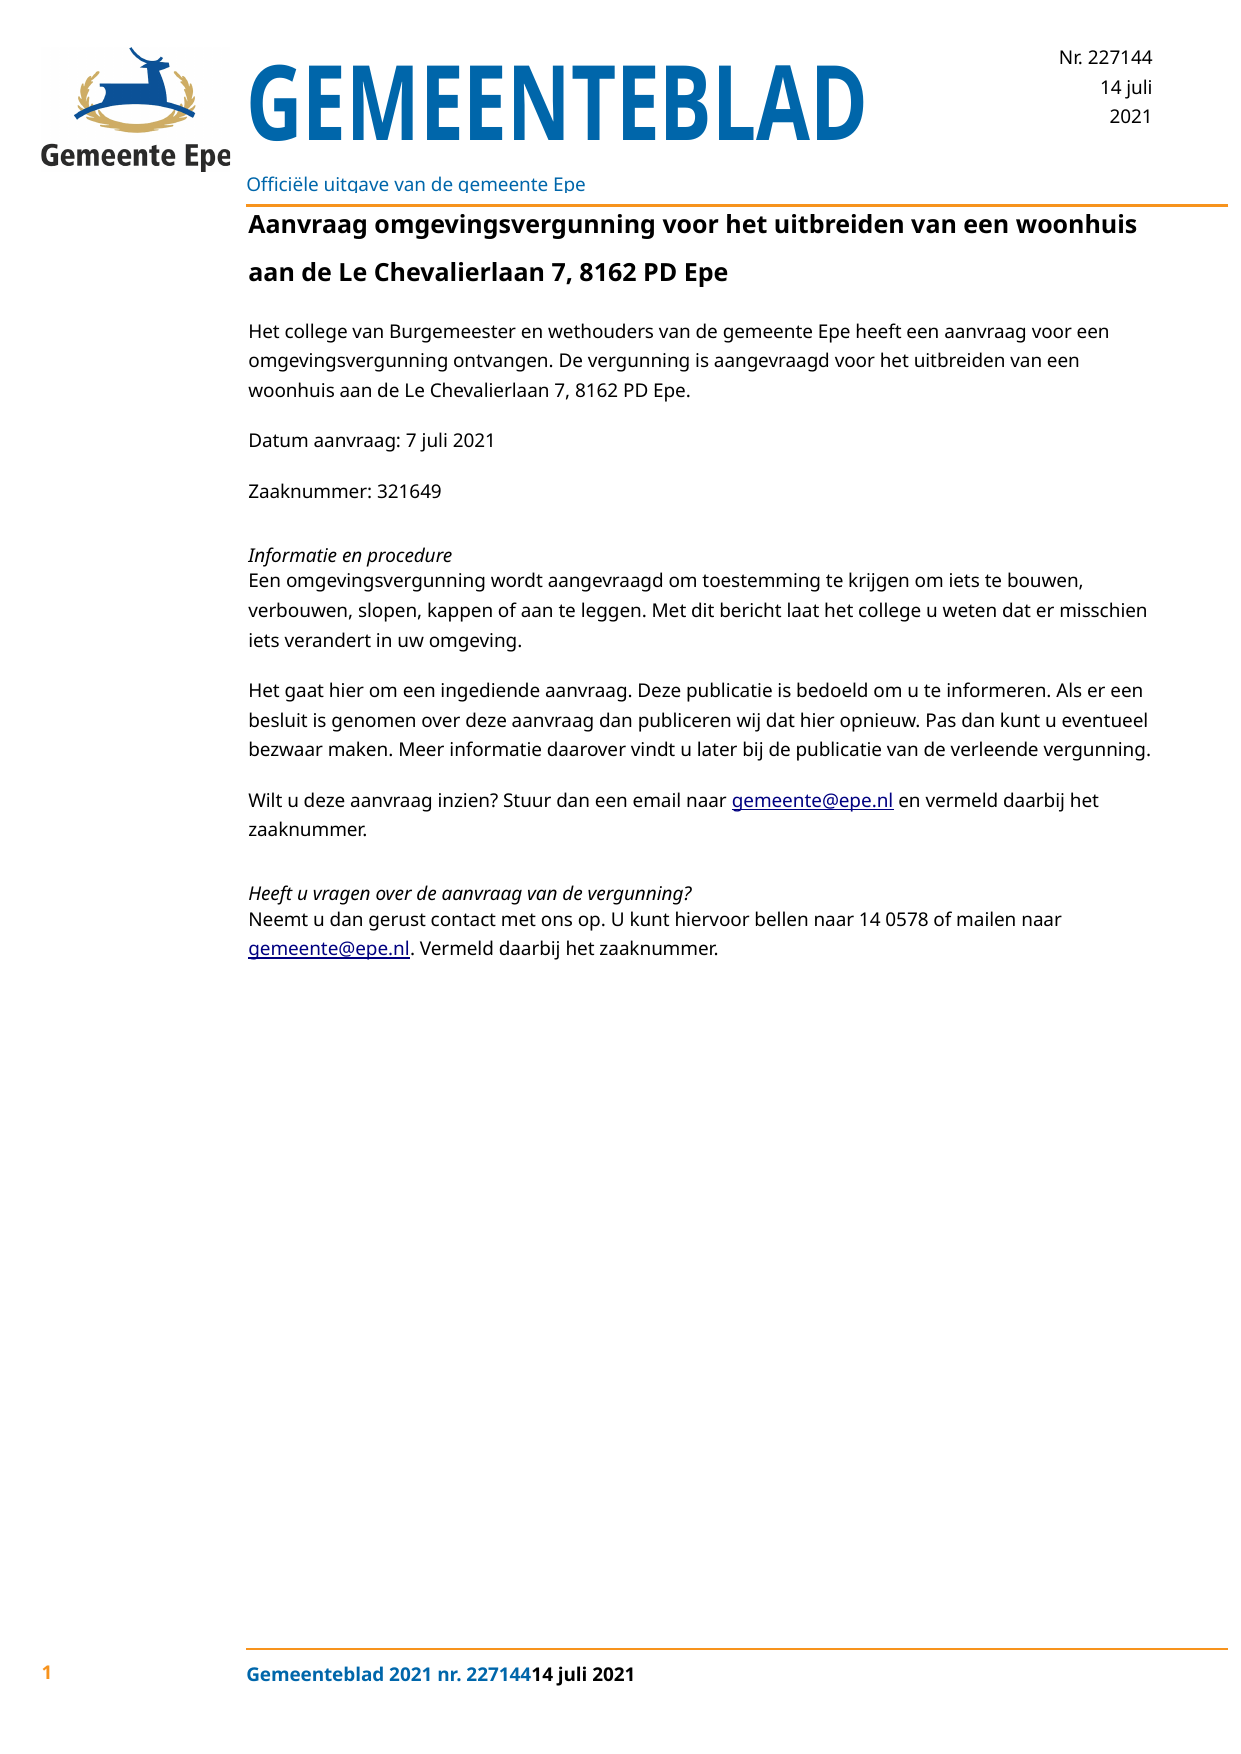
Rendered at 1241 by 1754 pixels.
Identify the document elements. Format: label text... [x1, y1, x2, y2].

text Neemt u dan gerust contact met ons op. U kunt hiervoor bellen naar 14 0578 of mailen naar gemeente@epe.nl. Vermeld daarbij het zaaknummer. [248, 906, 1152, 961]
text Het college van Burgemeester en wethouders van de gemeente Epe heeft een aanvraag voor een omgevingsvergunning ontvangen. De vergunning is aangevraagd voor het uitbreiden van een woonhuis aan de Le Chevalierlaan 7, 8162 PD Epe. [248, 318, 1152, 403]
picture [41, 47, 231, 172]
text Wilt u deze aanvraag inzien? Stuur dan een email naar gemeente@epe.nl en vermeld daarbij het zaaknummer. [248, 787, 1152, 842]
text Informatie en procedure [248, 542, 1152, 568]
text Aanvraag omgevingsvergunning voor het uitbreiden van een woonhuis aan de Le Chevalierlaan 7, 8162 PD Epe [248, 207, 1152, 288]
text Een omgevingsvergunning wordt aangevraagd om toestemming te krijgen om iets te bouwen, verbouwen, slopen, kappen of aan te leggen. Met dit bericht laat het college u weten dat er misschien iets verandert in uw omgeving. [248, 568, 1152, 652]
text Heeft u vragen over de aanvraag van de vergunning? [248, 880, 1152, 906]
text Zaaknummer: 321649 [248, 478, 1152, 504]
text Datum aanvraag: 7 juli 2021 [248, 427, 1152, 453]
text Het gaat hier om een ingediende aanvraag. Deze publicatie is bedoeld om u te informeren. Als er een besluit is genomen over deze aanvraag dan publiceren wij dat hier opnieuw. Pas dan kunt u eventueel bezwaar maken. Meer informatie daarover vindt u later bij de publicatie van de verleende vergunning. [248, 677, 1152, 762]
